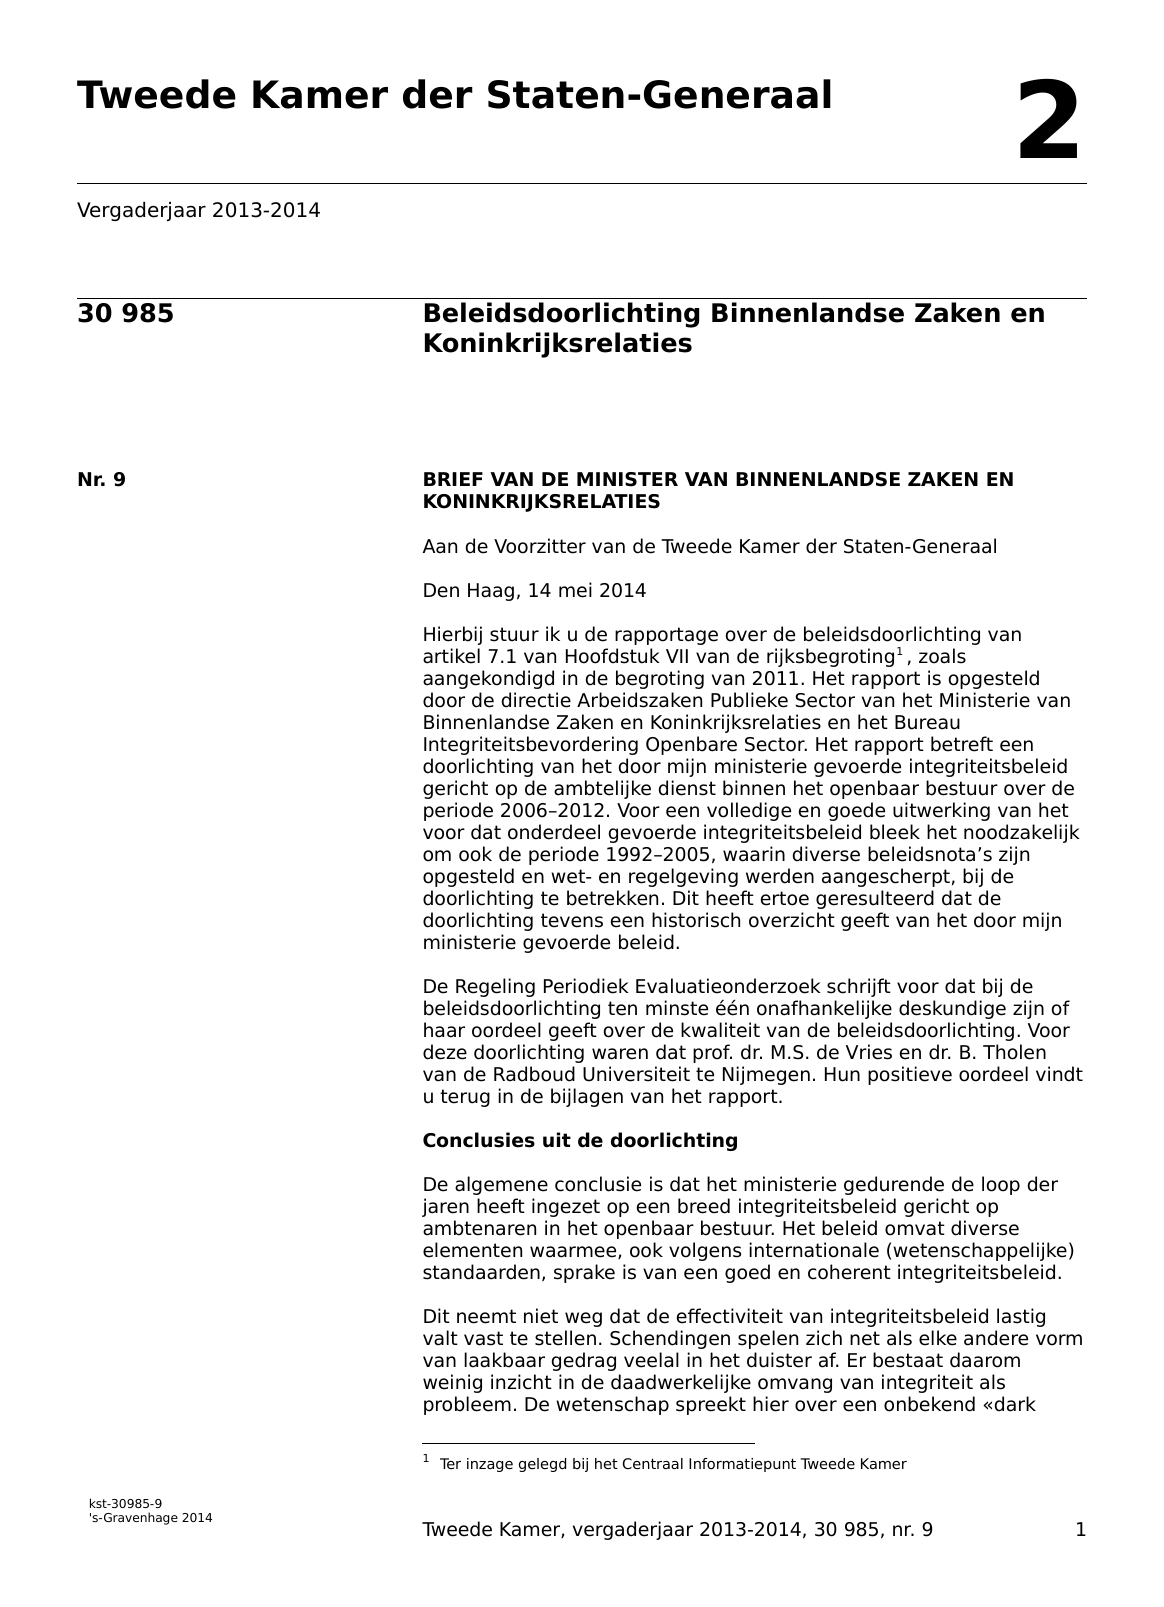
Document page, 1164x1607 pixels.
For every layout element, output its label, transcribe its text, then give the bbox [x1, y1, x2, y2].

subtitle Conclusies uit de doorlichting [422, 1130, 1087, 1152]
text De Regeling Periodiek Evaluatieonderzoek schrijft voor dat bij de beleidsdoorlichting ten minste één onafhankelijke deskundige zijn of haar oordeel geeft over de kwaliteit van de beleidsdoorlichting. Voor deze doorlichting waren dat prof. dr. M.S. de Vries en dr. B. Tholen van de Radboud Universiteit te Nijmegen. Hun positieve oordeel vindt u terug in de bijlagen van het rapport. [422, 976, 1087, 1108]
subtitle 30 985 Beleidsdoorlichting Binnenlandse Zaken en Koninkrijksrelaties [77, 299, 1087, 358]
table_header Tweede Kamer der Staten-Generaal [77, 59, 886, 183]
text Ter inzage gelegd bij het Centraal Informatiepunt Tweede Kamer [422, 1452, 1087, 1474]
text Aan de Voorzitter van de Tweede Kamer der Staten-Generaal [422, 536, 1087, 557]
text kst-30985-9 [88, 1497, 323, 1511]
table_cell Vergaderjaar 2013-2014 [77, 184, 1087, 298]
table_header 2 [886, 59, 1087, 183]
text Den Haag, 14 mei 2014 [422, 580, 1087, 602]
text De algemene conclusie is dat het ministerie gedurende de loop der jaren heeft ingezet op een breed integriteitsbeleid gericht op ambtenaren in het openbaar bestuur. Het beleid omvat diverse elementen waarmee, ook volgens internationale (wetenschappelijke) standaarden, sprake is van een goed en coherent integriteitsbeleid. [422, 1174, 1087, 1284]
text Dit neemt niet weg dat de effectiviteit van integriteitsbeleid lastig valt vast te stellen. Schendingen spelen zich net als elke andere vorm van laakbaar gedrag veelal in het duister af. Er bestaat daarom weinig inzicht in de daadwerkelijke omvang van integriteit als probleem. De wetenschap spreekt hier over een onbekend «dark [422, 1306, 1087, 1416]
text Hierbij stuur ik u de rapportage over de beleidsdoorlichting van artikel 7.1 van Hoofdstuk VII van de rijksbegroting, zoals aangekondigd in de begroting van 2011. Het rapport is opgesteld door de directie Arbeidszaken Publieke Sector van het Ministerie van Binnenlandse Zaken en Koninkrijksrelaties en het Bureau Integriteitsbevordering Openbare Sector. Het rapport betreft een doorlichting van het door mijn ministerie gevoerde integriteitsbeleid gericht op de ambtelijke dienst binnen het openbaar bestuur over de periode 2006–2012. Voor een volledige en goede uitwerking van het voor dat onderdeel gevoerde integriteitsbeleid bleek het noodzakelijk om ook de periode 1992–2005, waarin diverse beleidsnota’s zijn opgesteld en wet- en regelgeving werden aangescherpt, bij de doorlichting te betrekken. Dit heeft ertoe geresulteerd dat de doorlichting tevens een historisch overzicht geeft van het door mijn ministerie gevoerde beleid. [422, 624, 1087, 953]
subtitle Nr. 9 BRIEF VAN DE MINISTER VAN BINNENLANDSE ZAKEN EN KONINKRIJKSRELATIES [77, 469, 1087, 513]
text 's-Gravenhage 2014 [88, 1511, 323, 1525]
